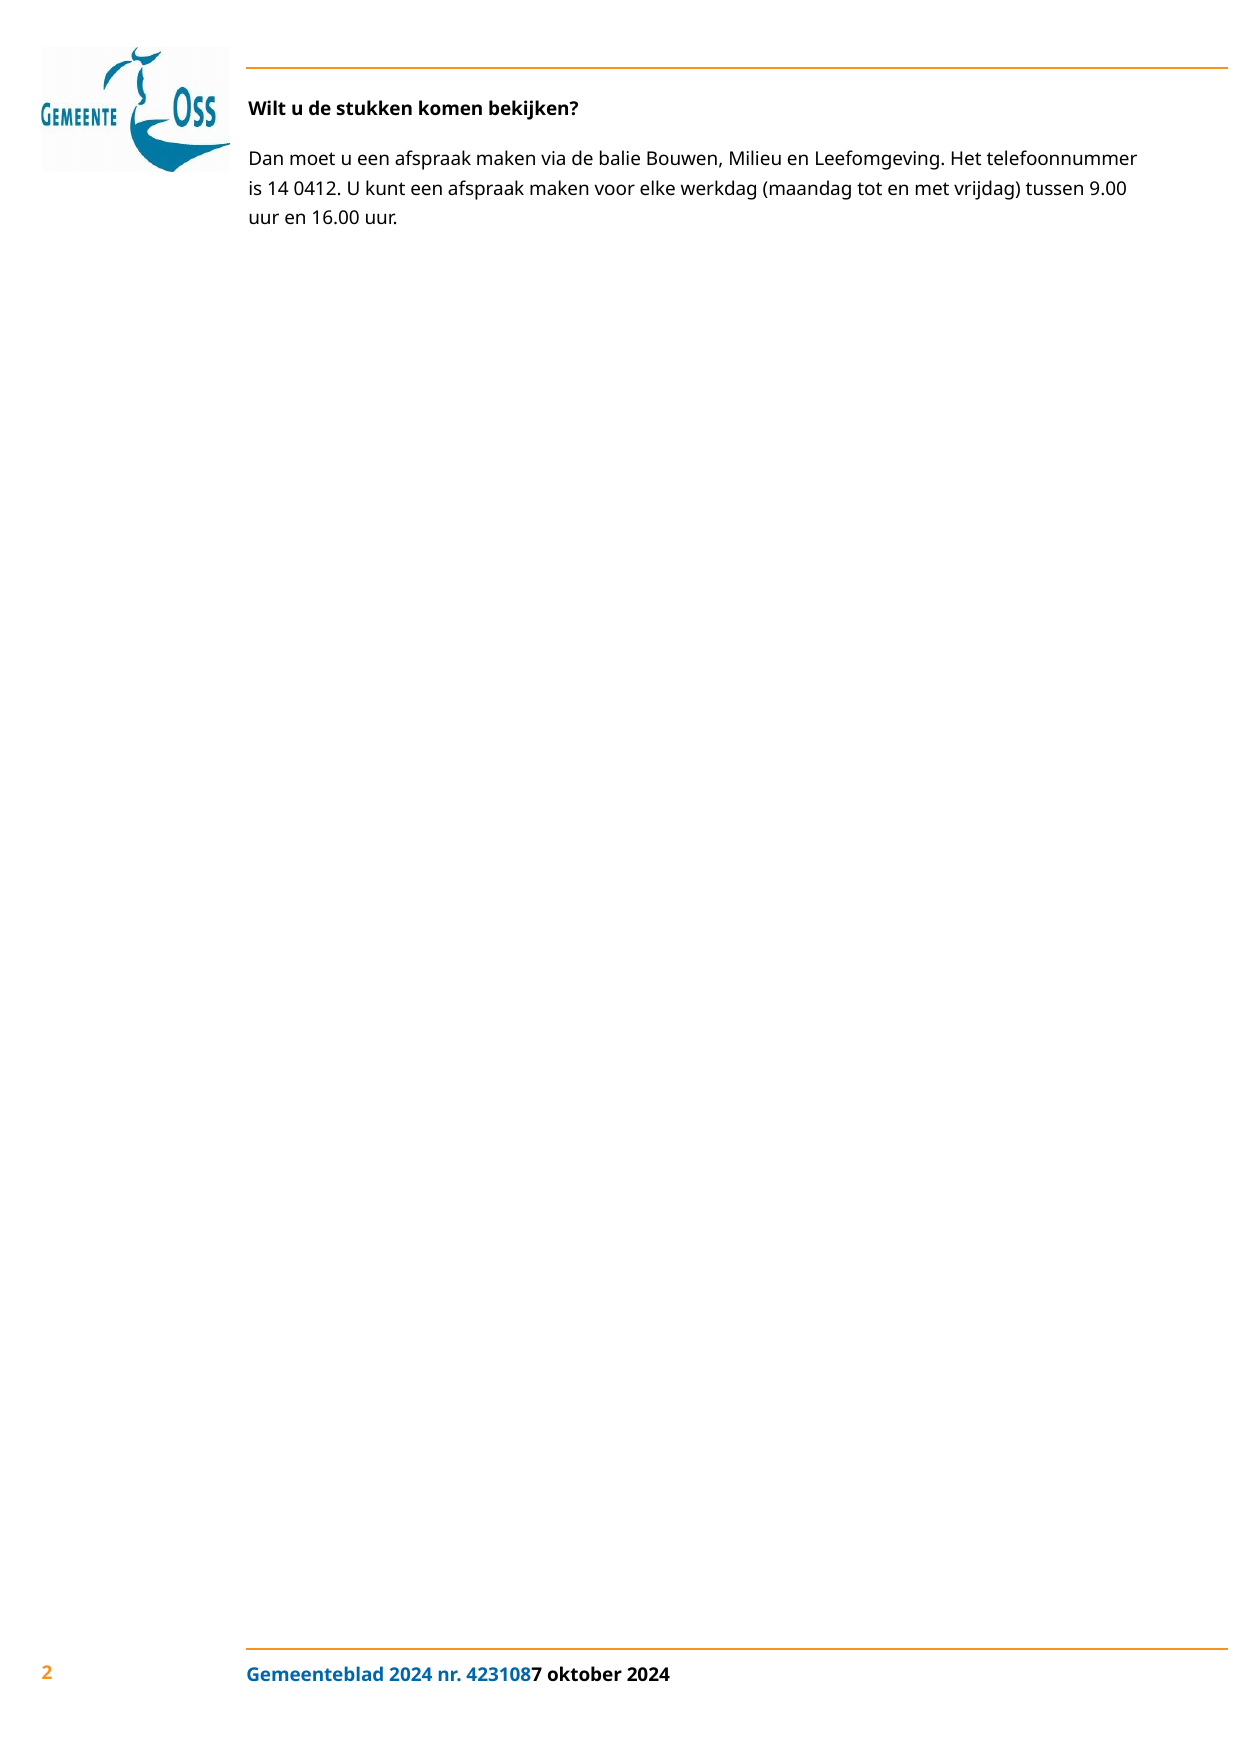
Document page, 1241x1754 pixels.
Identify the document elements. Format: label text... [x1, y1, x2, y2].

text Dan moet u een afspraak maken via de balie Bouwen, Milieu en Leefomgeving. Het telefoonnummer is 14 0412. U kunt een afspraak maken voor elke werkdag (maandag tot en met vrijdag) tussen 9.00 uur en 16.00 uur. [248, 145, 1152, 230]
text Wilt u de stukken komen bekijken? [248, 95, 1152, 121]
picture [41, 47, 231, 172]
